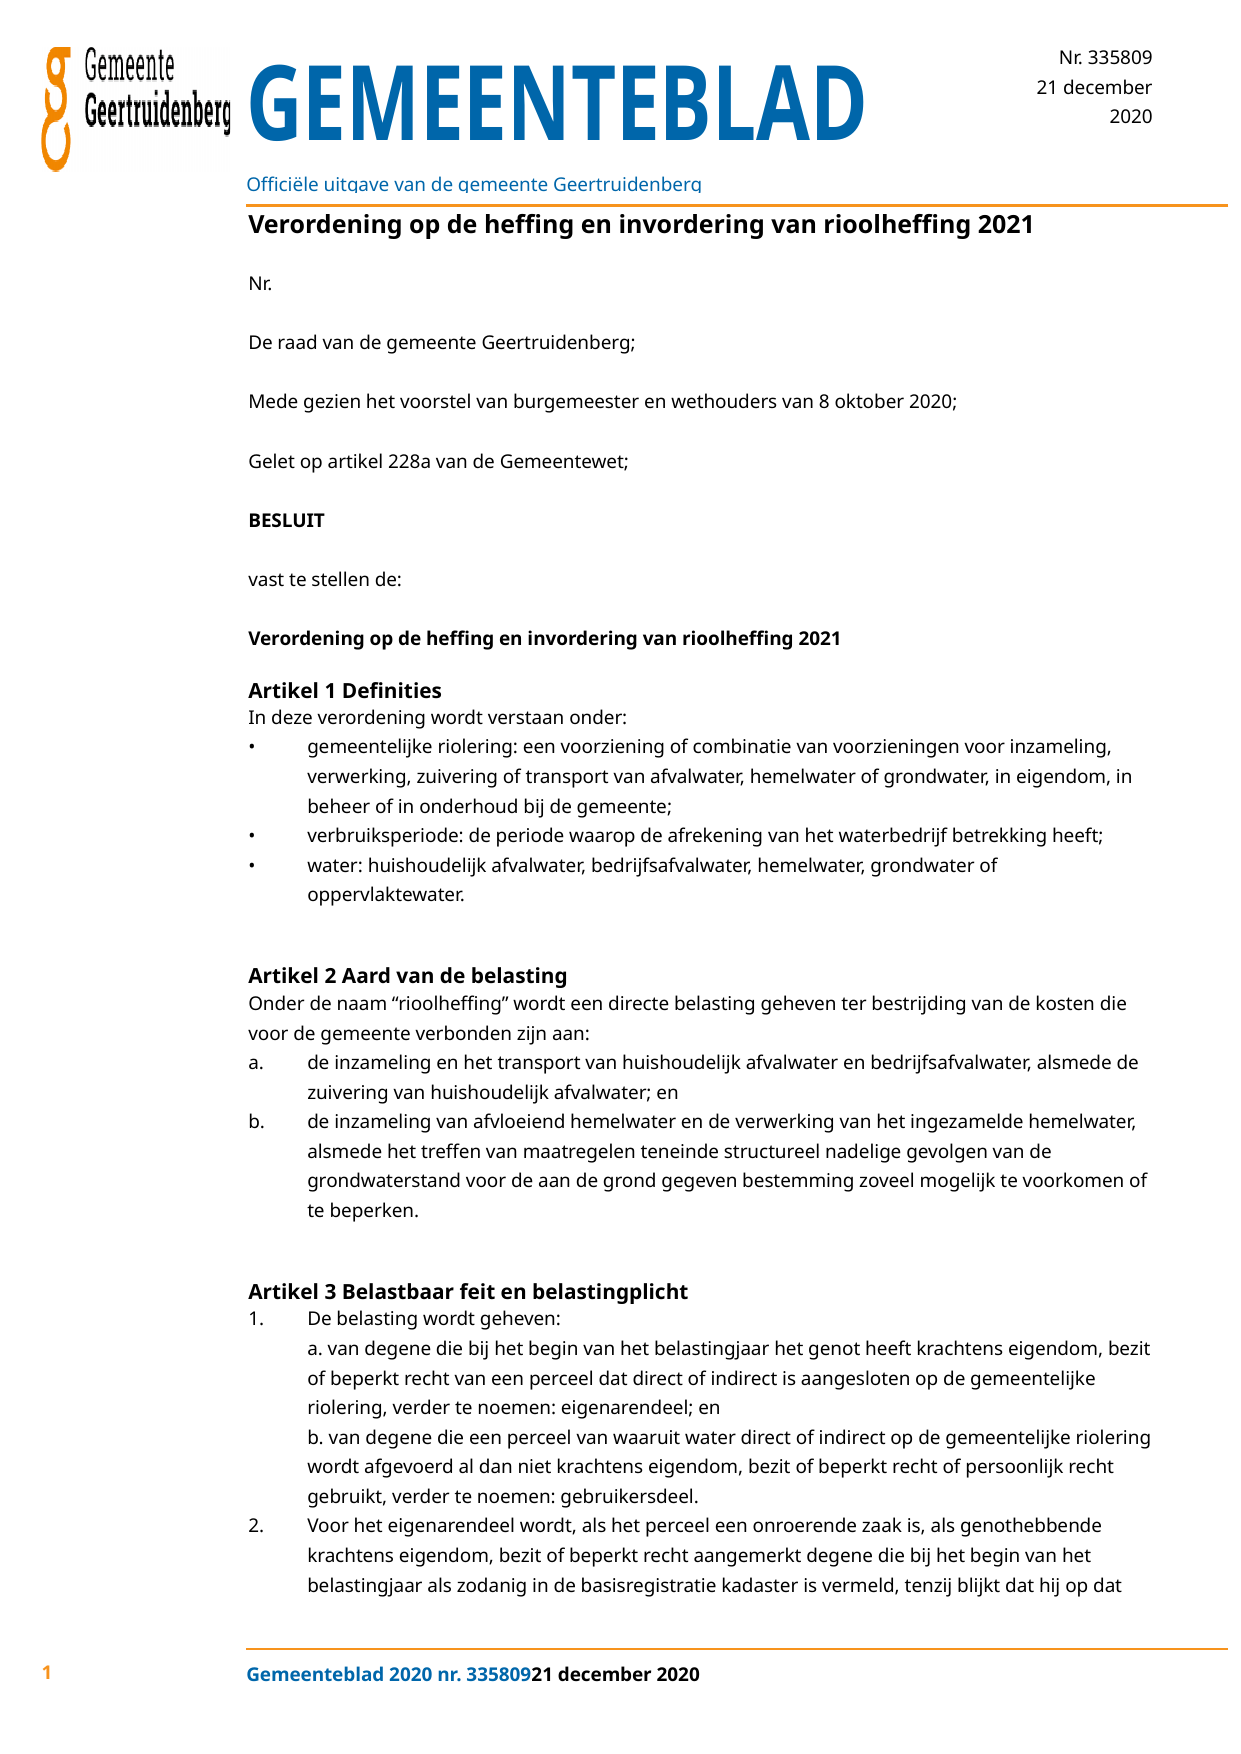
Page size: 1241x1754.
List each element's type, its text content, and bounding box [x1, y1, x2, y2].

list verbruiksperiode: de periode waarop de afrekening van het waterbedrijf betrekking heeft; [248, 822, 1152, 848]
list Voor het eigenarendeel wordt, als het perceel een onroerende zaak is, als genothebbende krachtens eigendom, bezit of beperkt recht aangemerkt degene die bij het begin van het belastingjaar als zodanig in de basisregistratie kadaster is vermeld, tenzij blijkt dat hij op dat [248, 1513, 1152, 1598]
text vast te stellen de: [248, 566, 1152, 592]
text Mede gezien het voorstel van burgemeester en wethouders van 8 oktober 2020; [248, 389, 1152, 414]
text Verordening op de heffing en invordering van rioolheffing 2021 [248, 207, 1152, 241]
text Verordening op de heffing en invordering van rioolheffing 2021 [248, 625, 1152, 651]
text Gelet op artikel 228a van de Gemeentewet; [248, 448, 1152, 473]
list b. van degene die een perceel van waaruit water direct of indirect op de gemeentelijke riolering wordt afgevoerd al dan niet krachtens eigendom, bezit of beperkt recht of persoonlijk recht gebruikt, verder te noemen: gebruikersdeel. [248, 1424, 1152, 1509]
list de inzameling en het transport van huishoudelijk afvalwater en bedrijfsafvalwater, alsmede de zuivering van huishoudelijk afvalwater; en [248, 1049, 1152, 1104]
list water: huishoudelijk afvalwater, bedrijfsafvalwater, hemelwater, grondwater of oppervlaktewater. [248, 852, 1152, 907]
text Onder de naam “rioolheffing” wordt een directe belasting geheven ter bestrijding van de kosten die voor de gemeente verbonden zijn aan: [248, 990, 1152, 1045]
text BESLUIT [248, 507, 1152, 533]
list De belasting wordt geheven: [248, 1306, 1152, 1331]
text Artikel 3 Belastbaar feit en belastingplicht [248, 1277, 1152, 1306]
text De raad van de gemeente Geertruidenberg; [248, 329, 1152, 355]
list de inzameling van afvloeiend hemelwater en de verwerking van het ingezamelde hemelwater, alsmede het treffen van maatregelen teneinde structureel nadelige gevolgen van de grondwaterstand voor de aan de grond gegeven bestemming zoveel mogelijk te voorkomen of te beperken. [248, 1108, 1152, 1223]
text Artikel 1 Definities [248, 676, 1152, 704]
text In deze verordening wordt verstaan onder: [248, 704, 1152, 730]
list a. van degene die bij het begin van het belastingjaar het genot heeft krachtens eigendom, bezit of beperkt recht van een perceel dat direct of indirect is aangesloten op de gemeentelijke riolering, verder te noemen: eigenarendeel; en [248, 1335, 1152, 1420]
text Artikel 2 Aard van de belasting [248, 962, 1152, 990]
picture [41, 47, 231, 172]
text Nr. [248, 270, 1152, 296]
list gemeentelijke riolering: een voorziening of combinatie van voorzieningen voor inzameling, verwerking, zuivering of transport van afvalwater, hemelwater of grondwater, in eigendom, in beheer of in onderhoud bij de gemeente; [248, 734, 1152, 819]
